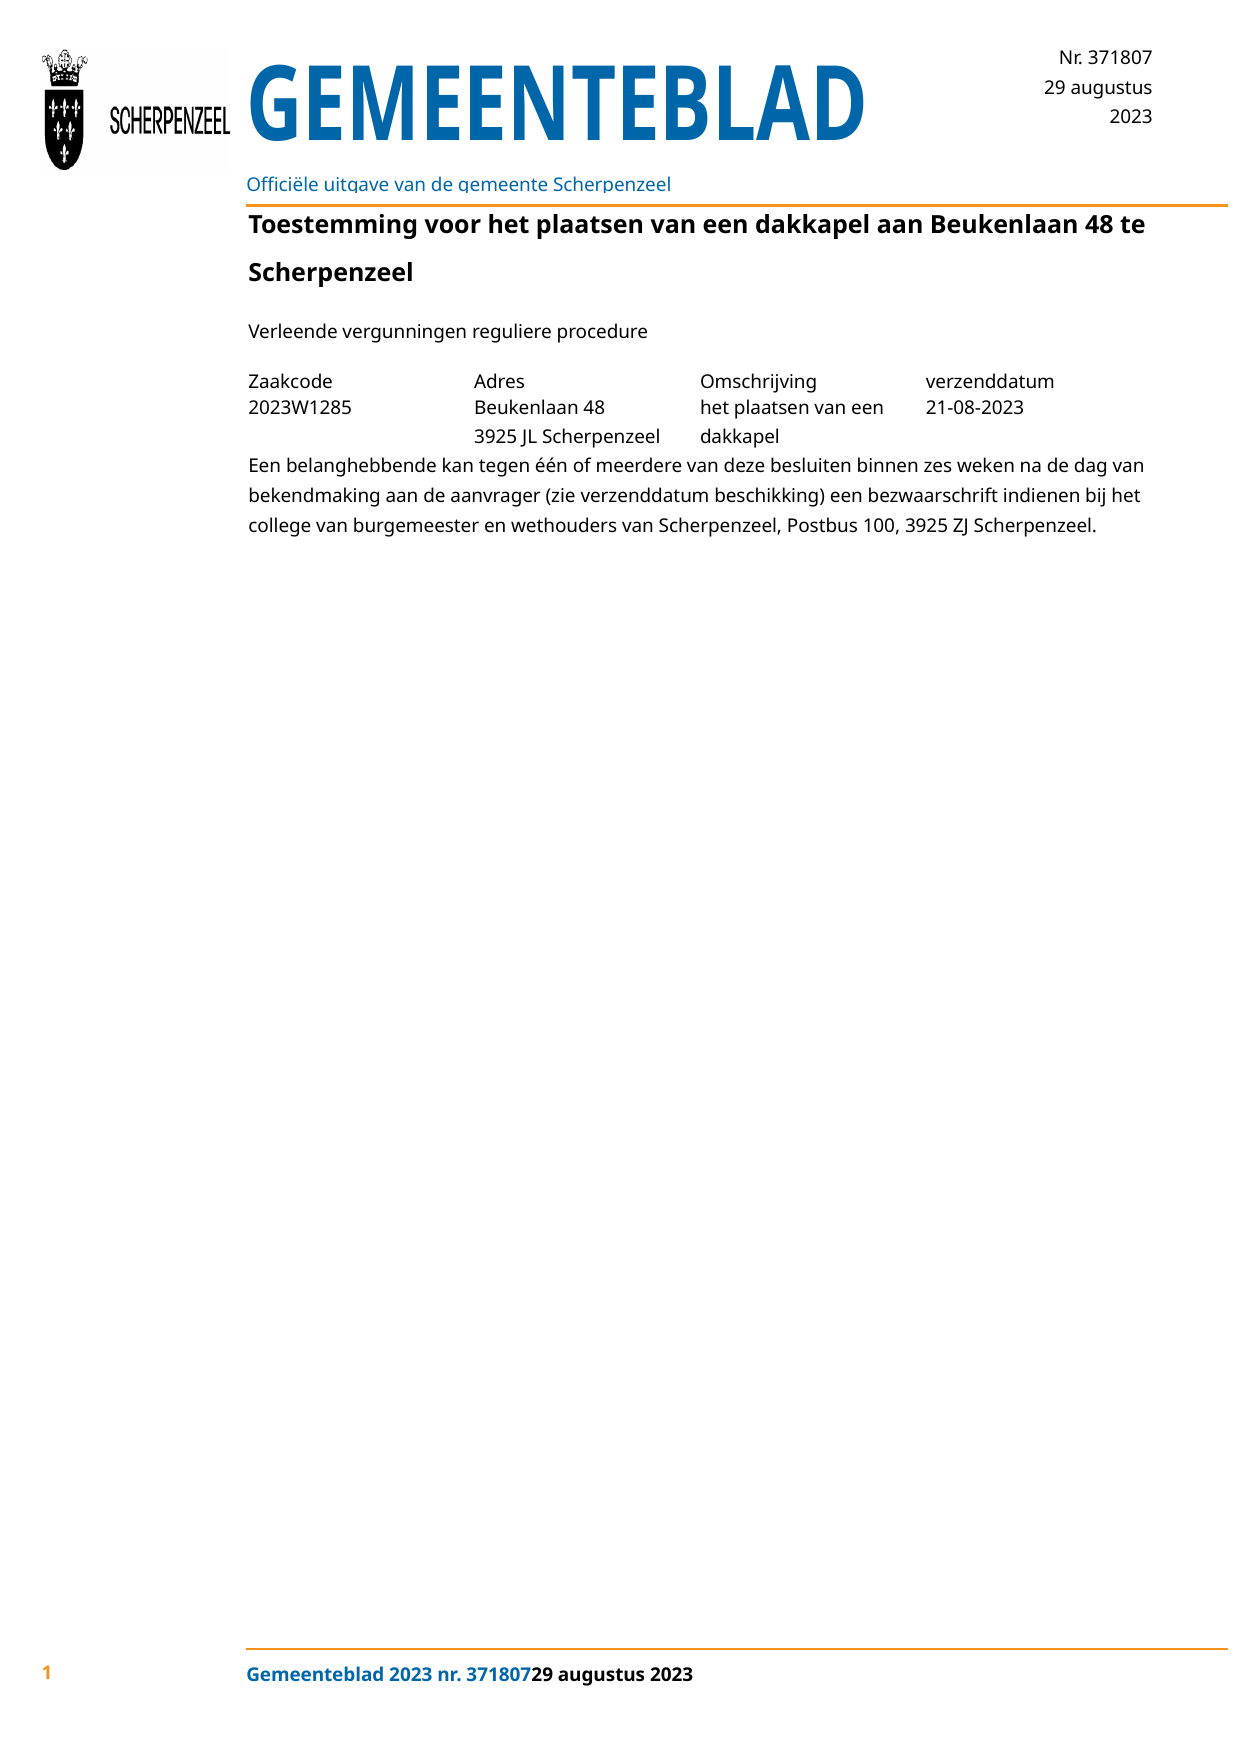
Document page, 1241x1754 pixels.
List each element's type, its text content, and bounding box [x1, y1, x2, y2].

text Verleende vergunningen reguliere procedure [248, 318, 1152, 344]
table_cell Beukenlaan 48 3925 JL Scherpenzeel [474, 394, 700, 449]
table_header Zaakcode [248, 369, 474, 394]
table_cell 21-08-2023 [926, 394, 1152, 449]
text Een belanghebbende kan tegen één of meerdere van deze besluiten binnen zes weken na de dag van bekendmaking aan de aanvrager (zie verzenddatum beschikking) een bezwaarschrift indienen bij het college van burgemeester en wethouders van Scherpenzeel, Postbus 100, 3925 ZJ Scherpenzeel. [248, 453, 1152, 538]
table_header Adres [474, 369, 700, 394]
picture [41, 47, 231, 172]
table_cell 2023W1285 [248, 394, 474, 449]
text Toestemming voor het plaatsen van een dakkapel aan Beukenlaan 48 te Scherpenzeel [248, 207, 1152, 288]
table_header verzenddatum [926, 369, 1152, 394]
table_cell het plaatsen van een dakkapel [700, 394, 926, 449]
table_header Omschrijving [700, 369, 926, 394]
